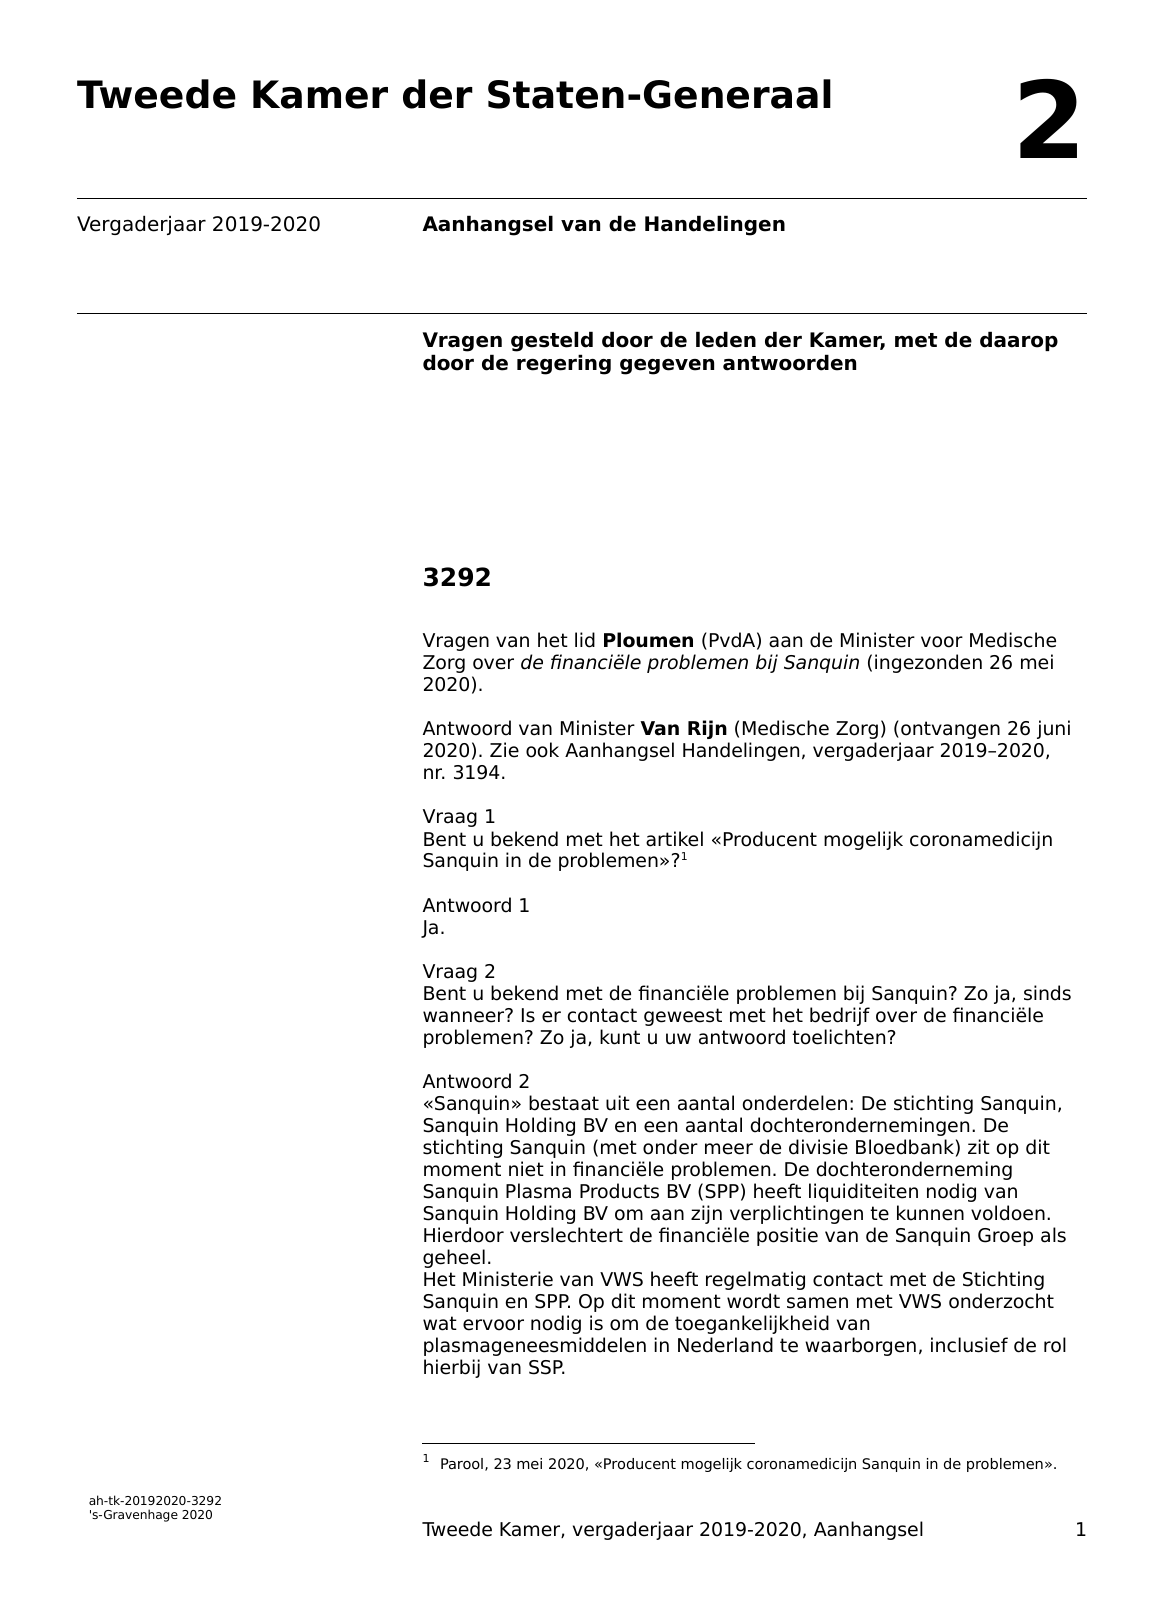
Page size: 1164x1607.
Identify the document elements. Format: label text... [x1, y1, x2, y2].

text 's-Gravenhage 2020 [88, 1508, 323, 1522]
table_cell Vragen gesteld door de leden der Kamer, met de daarop door de regering gegeven antwoorden [422, 314, 1087, 375]
table_cell [77, 314, 422, 375]
text ah-tk-20192020-3292 [88, 1494, 323, 1508]
text Antwoord van Minister Van Rijn (Medische Zorg) (ontvangen 26 juni 2020). Zie ook Aanhangsel Handelingen, vergaderjaar 2019–2020, nr. 3194. [422, 718, 1087, 784]
text Antwoord 2 [422, 1071, 1087, 1093]
table_header Tweede Kamer der Staten-Generaal [77, 59, 886, 198]
text Vragen van het lid Ploumen (PvdA) aan de Minister voor Medische Zorg over de financiële problemen bij Sanquin (ingezonden 26 mei 2020). [422, 630, 1087, 696]
text Het Ministerie van VWS heeft regelmatig contact met de Stichting Sanquin en SPP. Op dit moment wordt samen met VWS onderzocht wat ervoor nodig is om de toegankelijkheid van plasmageneesmiddelen in Nederland te waarborgen, inclusief de rol hierbij van SSP. [422, 1269, 1087, 1378]
text Vraag 2 [422, 961, 1087, 983]
text Vraag 1 [422, 806, 1087, 828]
table_cell Aanhangsel van de Handelingen [422, 199, 1087, 313]
text Ja. [422, 917, 1087, 938]
text Bent u bekend met het artikel «Producent mogelijk coronamedicijn Sanquin in de problemen»? [422, 828, 1087, 872]
text Parool, 23 mei 2020, «Producent mogelijk coronamedicijn Sanquin in de problemen». [422, 1452, 1087, 1474]
table_cell Vergaderjaar 2019-2020 [77, 199, 422, 313]
text Bent u bekend met de financiële problemen bij Sanquin? Zo ja, sinds wanneer? Is er contact geweest met het bedrijf over de financiële problemen? Zo ja, kunt u uw antwoord toelichten? [422, 983, 1087, 1049]
text «Sanquin» bestaat uit een aantal onderdelen: De stichting Sanquin, Sanquin Holding BV en een aantal dochterondernemingen. De stichting Sanquin (met onder meer de divisie Bloedbank) zit op dit moment niet in financiële problemen. De dochteronderneming Sanquin Plasma Products BV (SPP) heeft liquiditeiten nodig van Sanquin Holding BV om aan zijn verplichtingen te kunnen voldoen. Hierdoor verslechtert de financiële positie van de Sanquin Groep als geheel. [422, 1093, 1087, 1269]
text Antwoord 1 [422, 894, 1087, 917]
text 3292 [422, 563, 1087, 592]
table_header 2 [886, 59, 1087, 198]
